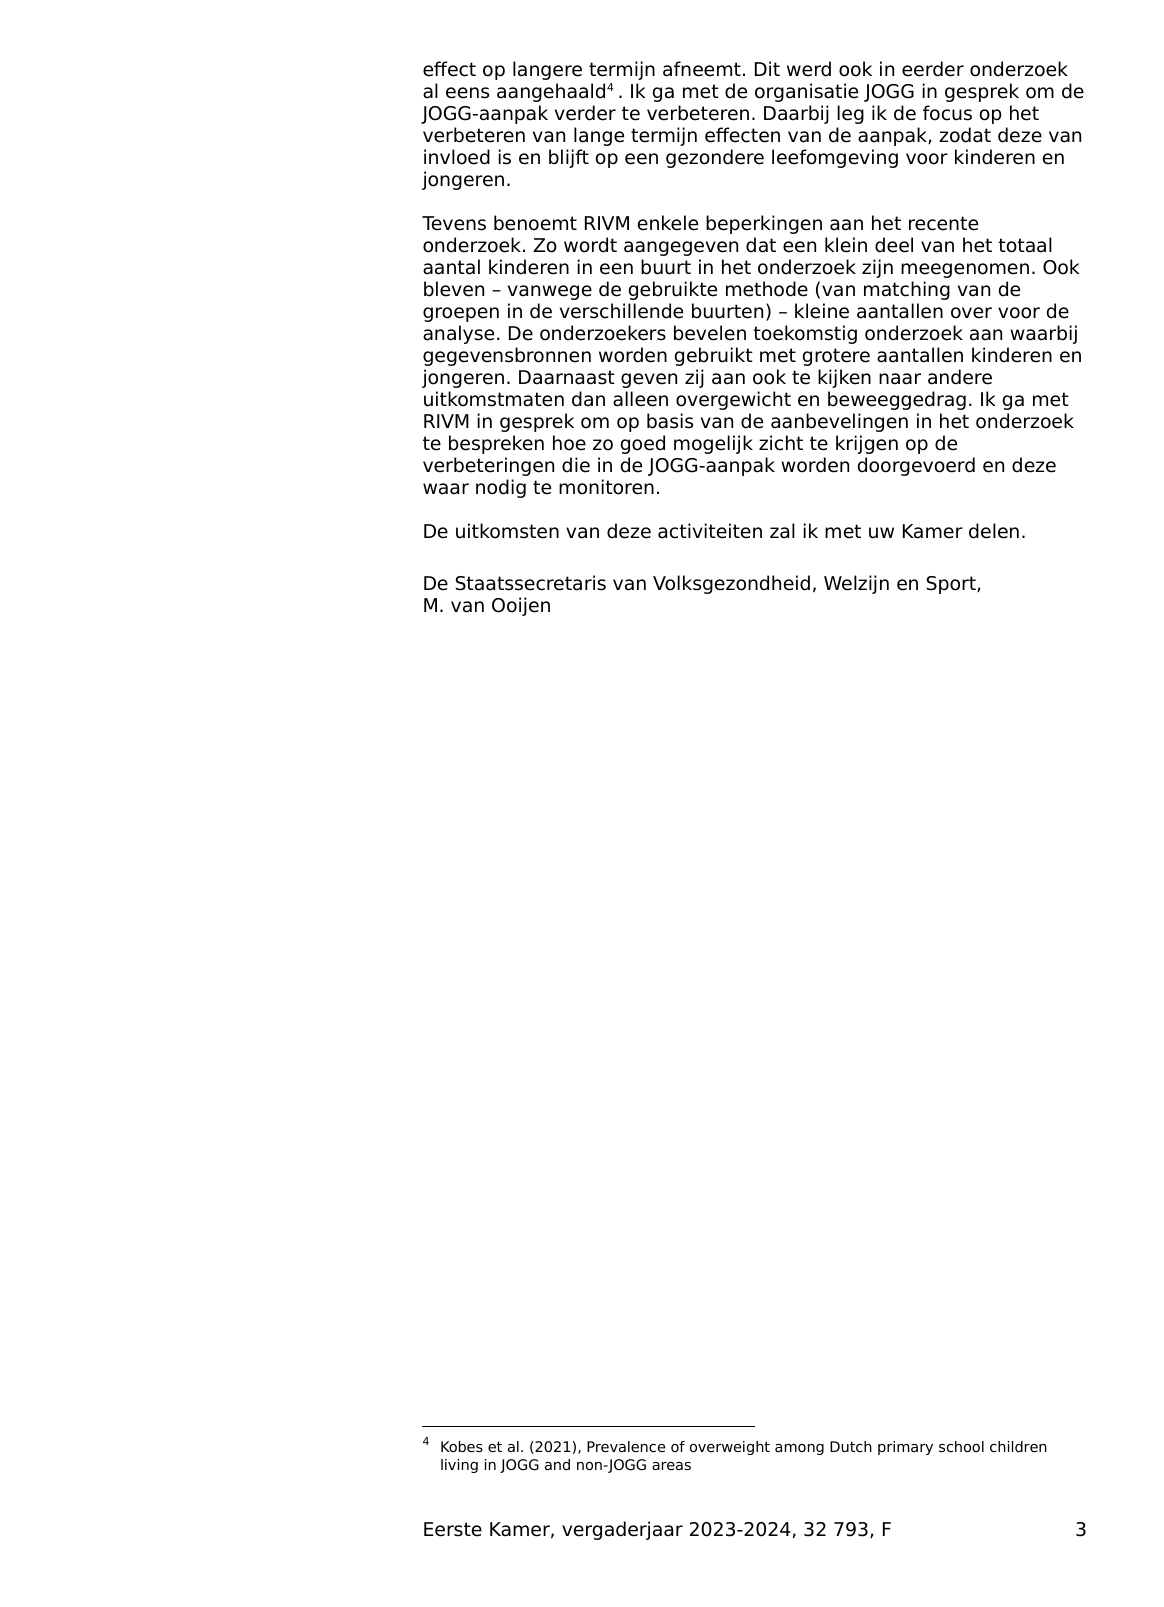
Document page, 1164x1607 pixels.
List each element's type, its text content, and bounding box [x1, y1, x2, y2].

text effect op langere termijn afneemt. Dit werd ook in eerder onderzoek al eens aangehaald. Ik ga met de organisatie JOGG in gesprek om de JOGG-aanpak verder te verbeteren. Daarbij leg ik de focus op het verbeteren van lange termijn effecten van de aanpak, zodat deze van invloed is en blijft op een gezondere leefomgeving voor kinderen en jongeren. [422, 59, 1087, 191]
text De Staatssecretaris van Volksgezondheid, Welzijn en Sport, M. van Ooijen [422, 573, 1087, 617]
text Kobes et al. (2021), Prevalence of overweight among Dutch primary school children living in JOGG and non-JOGG areas [422, 1435, 1087, 1474]
text Tevens benoemt RIVM enkele beperkingen aan het recente onderzoek. Zo wordt aangegeven dat een klein deel van het totaal aantal kinderen in een buurt in het onderzoek zijn meegenomen. Ook bleven – vanwege de gebruikte methode (van matching van de groepen in de verschillende buurten) – kleine aantallen over voor de analyse. De onderzoekers bevelen toekomstig onderzoek aan waarbij gegevensbronnen worden gebruikt met grotere aantallen kinderen en jongeren. Daarnaast geven zij aan ook te kijken naar andere uitkomstmaten dan alleen overgewicht en beweeggedrag. Ik ga met RIVM in gesprek om op basis van de aanbevelingen in het onderzoek te bespreken hoe zo goed mogelijk zicht te krijgen op de verbeteringen die in de JOGG-aanpak worden doorgevoerd en deze waar nodig te monitoren. [422, 213, 1087, 499]
text De uitkomsten van deze activiteiten zal ik met uw Kamer delen. [422, 521, 1087, 543]
